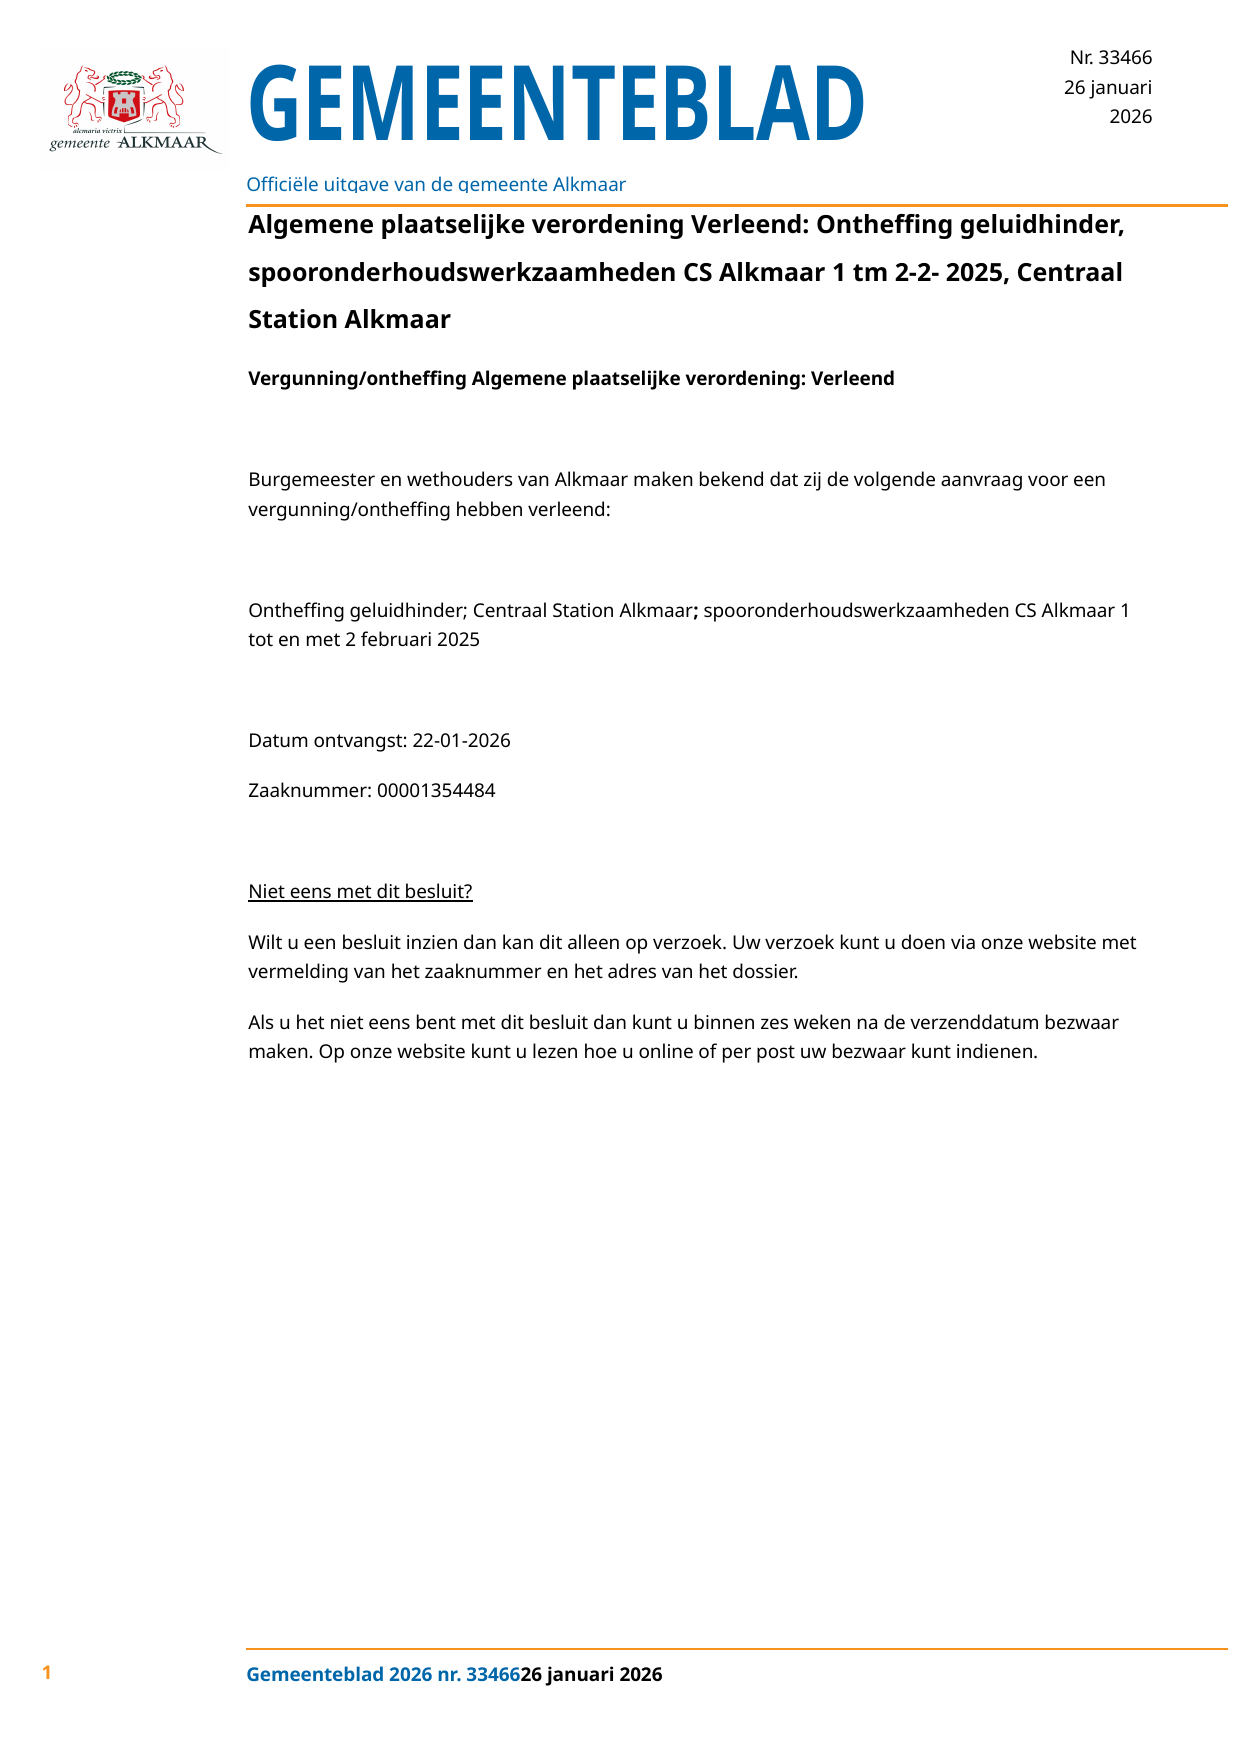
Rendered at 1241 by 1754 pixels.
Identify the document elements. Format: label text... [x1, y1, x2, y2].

text Burgemeester en wethouders van Alkmaar maken bekend dat zij de volgende aanvraag voor een vergunning/ontheffing hebben verleend: [248, 466, 1152, 522]
text Zaaknummer: 00001354484 [248, 778, 1152, 803]
text Als u het niet eens bent met dit besluit dan kunt u binnen zes weken na de verzenddatum bezwaar maken. Op onze website kunt u lezen hoe u online of per post uw bezwaar kunt indienen. [248, 1009, 1152, 1064]
text Vergunning/ontheffing Algemene plaatselijke verordening: Verleend [248, 366, 1152, 391]
picture [41, 47, 231, 172]
text Niet eens met dit besluit? [248, 878, 1152, 904]
text Datum ontvangst: 22-01-2026 [248, 727, 1152, 753]
text Ontheffing geluidhinder; Centraal Station Alkmaar; spooronderhoudswerkzaamheden CS Alkmaar 1 tot en met 2 februari 2025 [248, 597, 1152, 652]
text Algemene plaatselijke verordening Verleend: Ontheffing geluidhinder, spooronderhoudswerkzaamheden CS Alkmaar 1 tm 2-2- 2025, Centraal Station Alkmaar [248, 207, 1152, 336]
text Wilt u een besluit inzien dan kan dit alleen op verzoek. Uw verzoek kunt u doen via onze website met vermelding van het zaaknummer en het adres van het dossier. [248, 929, 1152, 984]
